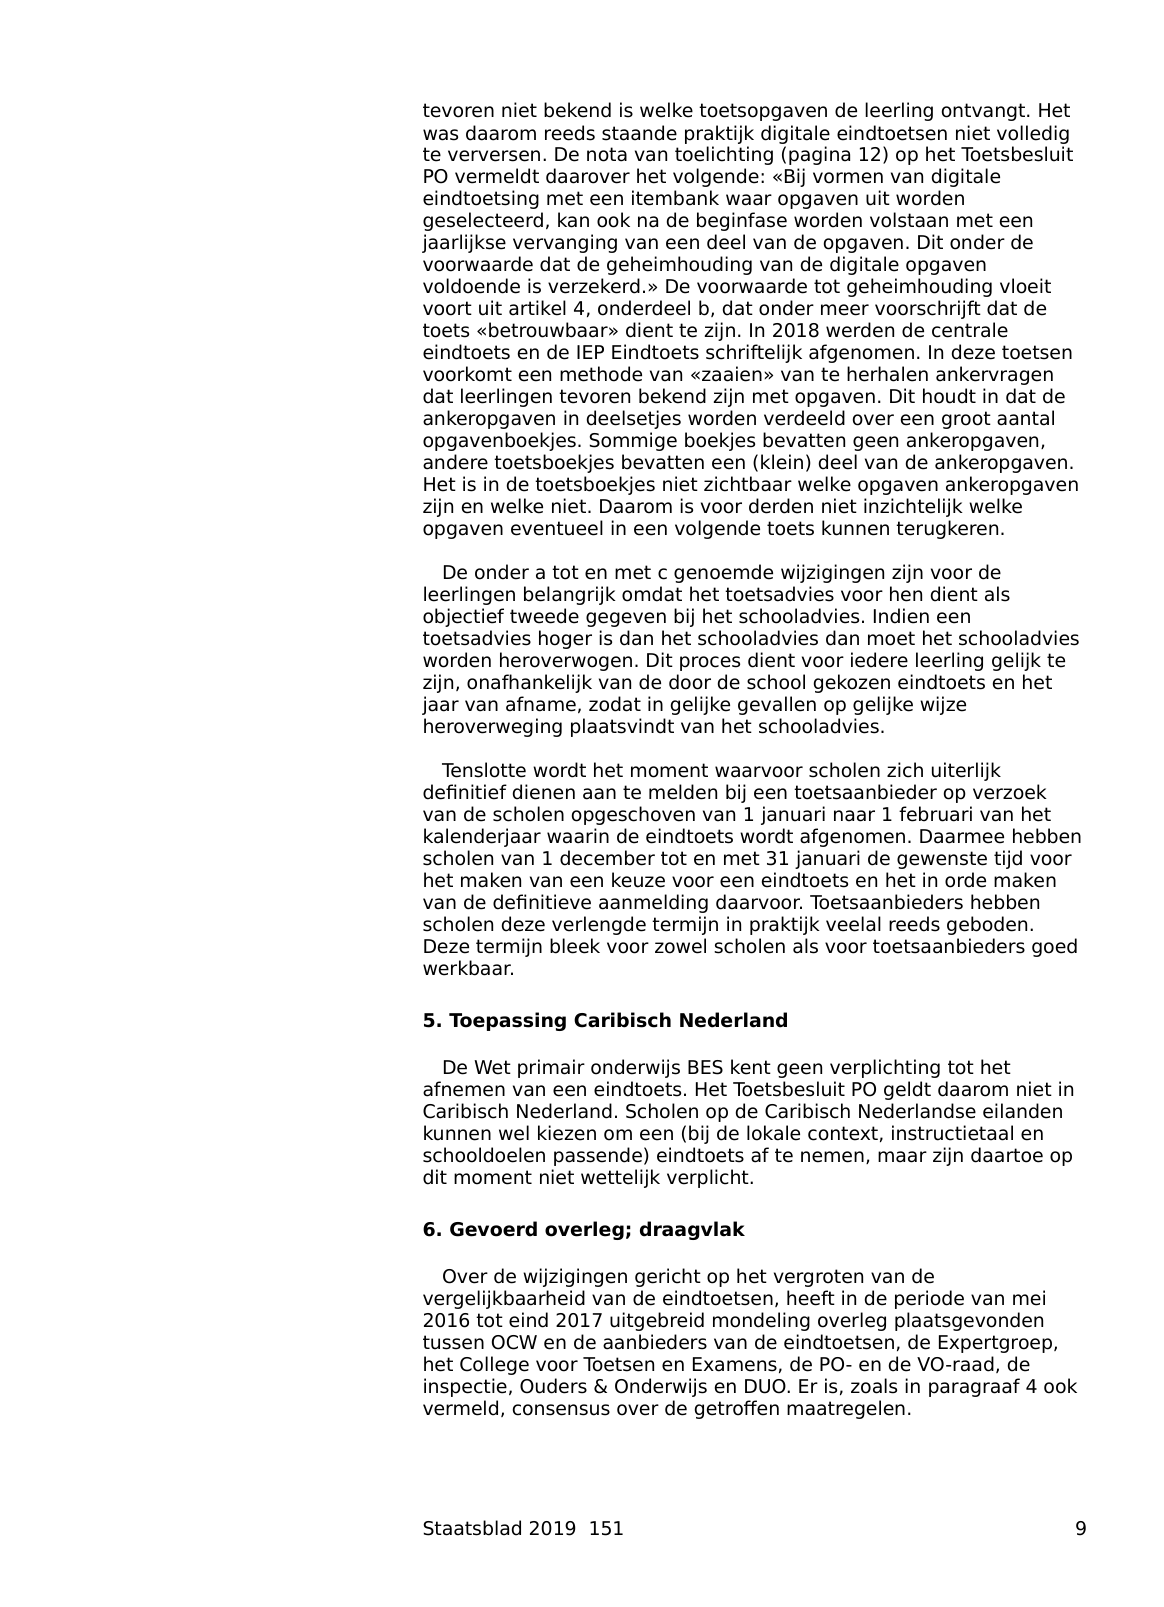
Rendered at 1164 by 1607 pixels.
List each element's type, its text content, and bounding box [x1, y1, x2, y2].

subtitle 6. Gevoerd overleg; draagvlak [422, 1219, 1087, 1241]
text De onder a tot en met c genoemde wijzigingen zijn voor de leerlingen belangrijk omdat het toetsadvies voor hen dient als objectief tweede gegeven bij het schooladvies. Indien een toetsadvies hoger is dan het schooladvies dan moet het schooladvies worden heroverwogen. Dit proces dient voor iedere leerling gelijk te zijn, onafhankelijk van de door de school gekozen eindtoets en het jaar van afname, zodat in gelijke gevallen op gelijke wijze heroverweging plaatsvindt van het schooladvies. [422, 562, 1087, 738]
text Over de wijzigingen gericht op het vergroten van de vergelijkbaarheid van de eindtoetsen, heeft in de periode van mei 2016 tot eind 2017 uitgebreid mondeling overleg plaatsgevonden tussen OCW en de aanbieders van de eindtoetsen, de Expertgroep, het College voor Toetsen en Examens, de PO- en de VO-raad, de inspectie, Ouders & Onderwijs en DUO. Er is, zoals in paragraaf 4 ook vermeld, consensus over de getroffen maatregelen. [422, 1266, 1087, 1420]
text De Wet primair onderwijs BES kent geen verplichting tot het afnemen van een eindtoets. Het Toetsbesluit PO geldt daarom niet in Caribisch Nederland. Scholen op de Caribisch Nederlandse eilanden kunnen wel kiezen om een (bij de lokale context, instructietaal en schooldoelen passende) eindtoets af te nemen, maar zijn daartoe op dit moment niet wettelijk verplicht. [422, 1057, 1087, 1189]
text tevoren niet bekend is welke toetsopgaven de leerling ontvangt. Het was daarom reeds staande praktijk digitale eindtoetsen niet volledig te verversen. De nota van toelichting (pagina 12) op het Toetsbesluit PO vermeldt daarover het volgende: «Bij vormen van digitale eindtoetsing met een itembank waar opgaven uit worden geselecteerd, kan ook na de beginfase worden volstaan met een jaarlijkse vervanging van een deel van de opgaven. Dit onder de voorwaarde dat de geheimhouding van de digitale opgaven voldoende is verzekerd.» De voorwaarde tot geheimhouding vloeit voort uit artikel 4, onderdeel b, dat onder meer voorschrijft dat de toets «betrouwbaar» dient te zijn. In 2018 werden de centrale eindtoets en de IEP Eindtoets schriftelijk afgenomen. In deze toetsen voorkomt een methode van «zaaien» van te herhalen ankervragen dat leerlingen tevoren bekend zijn met opgaven. Dit houdt in dat de ankeropgaven in deelsetjes worden verdeeld over een groot aantal opgavenboekjes. Sommige boekjes bevatten geen ankeropgaven, andere toetsboekjes bevatten een (klein) deel van de ankeropgaven. Het is in de toetsboekjes niet zichtbaar welke opgaven ankeropgaven zijn en welke niet. Daarom is voor derden niet inzichtelijk welke opgaven eventueel in een volgende toets kunnen terugkeren. [422, 100, 1087, 540]
text Tenslotte wordt het moment waarvoor scholen zich uiterlijk definitief dienen aan te melden bij een toetsaanbieder op verzoek van de scholen opgeschoven van 1 januari naar 1 februari van het kalenderjaar waarin de eindtoets wordt afgenomen. Daarmee hebben scholen van 1 december tot en met 31 januari de gewenste tijd voor het maken van een keuze voor een eindtoets en het in orde maken van de definitieve aanmelding daarvoor. Toetsaanbieders hebben scholen deze verlengde termijn in praktijk veelal reeds geboden. Deze termijn bleek voor zowel scholen als voor toetsaanbieders goed werkbaar. [422, 760, 1087, 980]
subtitle 5. Toepassing Caribisch Nederland [422, 1010, 1087, 1032]
